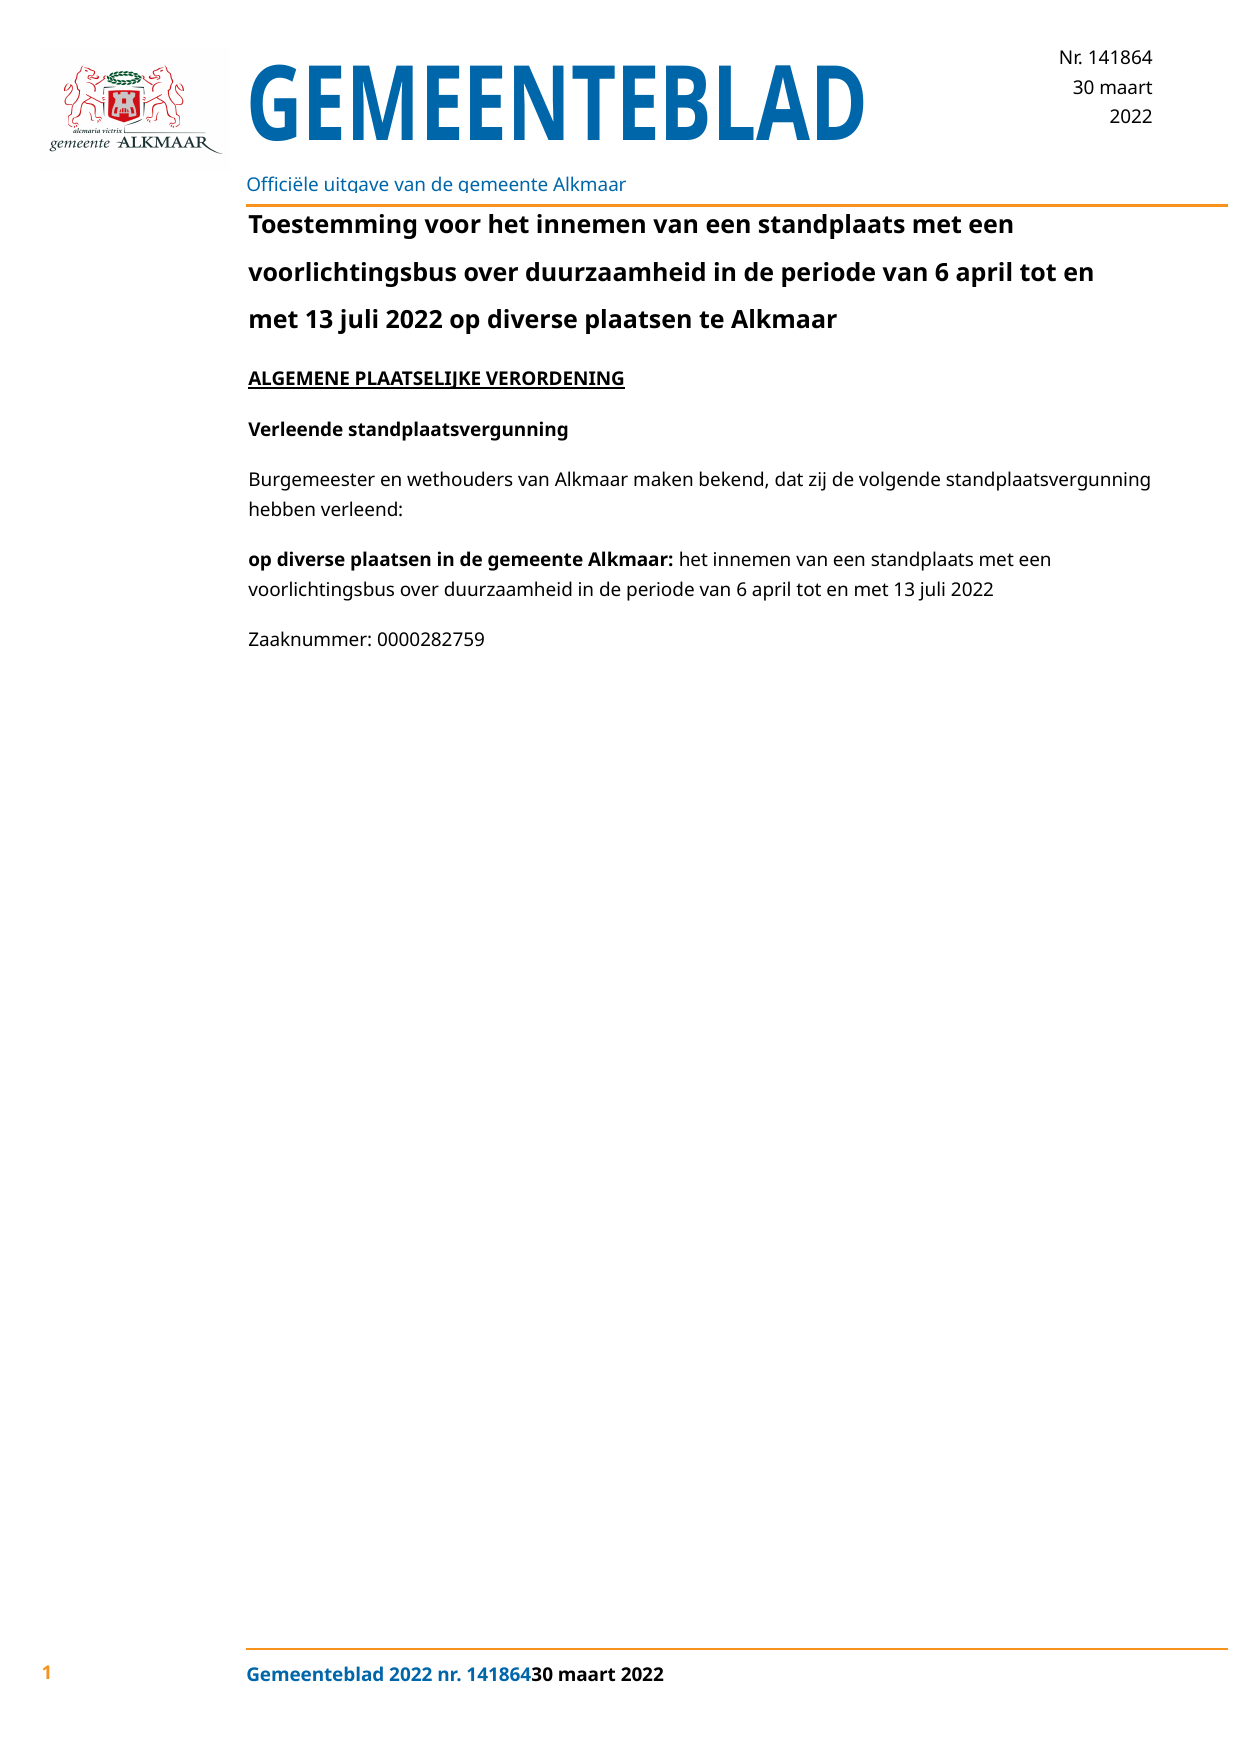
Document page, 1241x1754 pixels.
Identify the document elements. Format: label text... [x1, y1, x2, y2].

text op diverse plaatsen in de gemeente Alkmaar: het innemen van een standplaats met een voorlichtingsbus over duurzaamheid in de periode van 6 april tot en met 13 juli 2022 [248, 546, 1152, 602]
text Zaaknummer: 0000282759 [248, 626, 1152, 652]
text Burgemeester en wethouders van Alkmaar maken bekend, dat zij de volgende standplaatsvergunning hebben verleend: [248, 466, 1152, 522]
picture [41, 47, 231, 172]
text ALGEMENE PLAATSELIJKE VERORDENING [248, 366, 1152, 391]
text Verleende standplaatsvergunning [248, 416, 1152, 442]
text Toestemming voor het innemen van een standplaats met een voorlichtingsbus over duurzaamheid in de periode van 6 april tot en met 13 juli 2022 op diverse plaatsen te Alkmaar [248, 207, 1152, 336]
